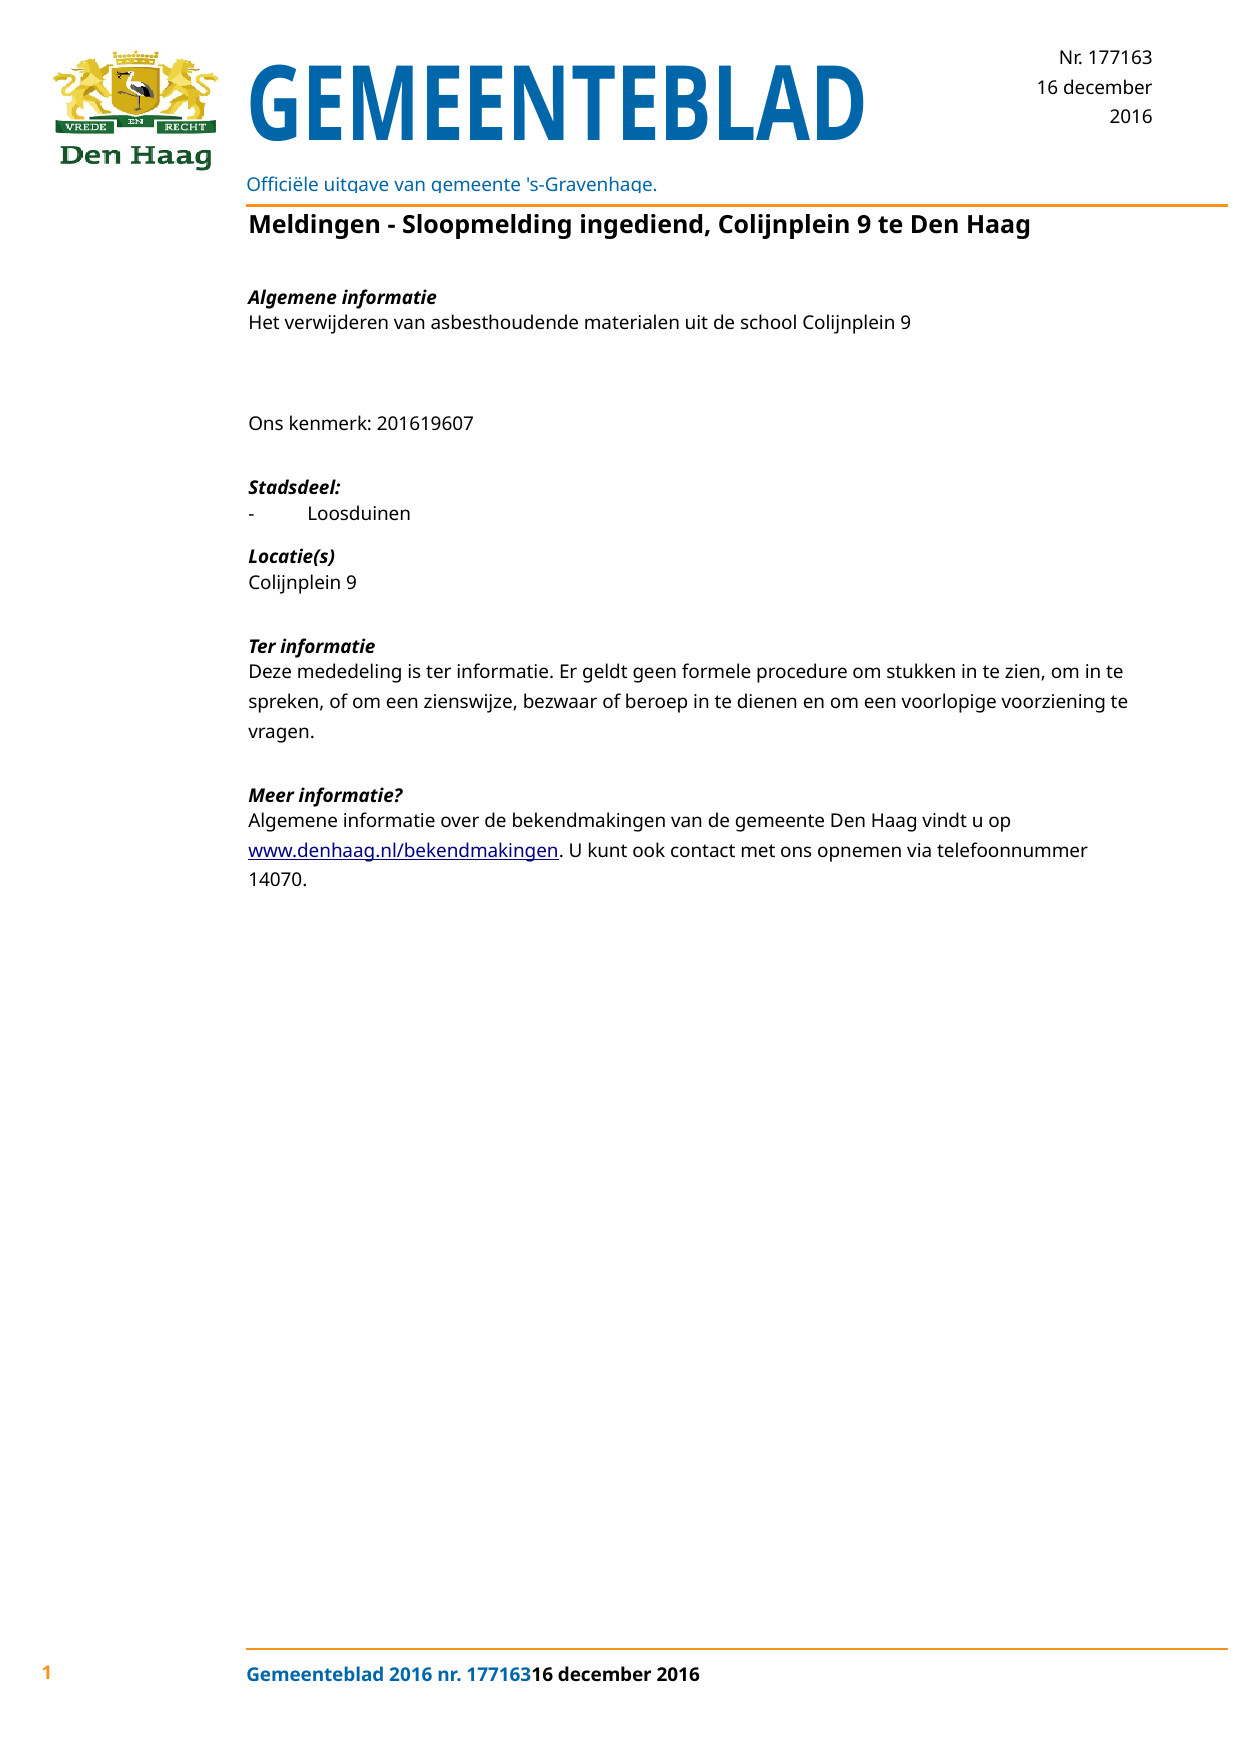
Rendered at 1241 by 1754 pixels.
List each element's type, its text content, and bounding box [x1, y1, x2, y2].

text Locatie(s) [248, 543, 1152, 569]
text Algemene informatie [248, 284, 1152, 309]
text Het verwijderen van asbesthoudende materialen uit de school Colijnplein 9 [248, 309, 1152, 335]
text Deze mededeling is ter informatie. Er geldt geen formele procedure om stukken in te zien, om in te spreken, of om een zienswijze, bezwaar of beroep in te dienen en om een voorlopige voorziening te vragen. [248, 659, 1152, 743]
text Ons kenmerk: 201619607 [248, 410, 1152, 436]
text Ter informatie [248, 633, 1152, 659]
text Algemene informatie over de bekendmakingen van de gemeente Den Haag vindt u op www.denhaag.nl/bekendmakingen. U kunt ook contact met ons opnemen via telefoonnummer 14070. [248, 807, 1152, 892]
text Meldingen - Sloopmelding ingediend, Colijnplein 9 te Den Haag [248, 207, 1152, 241]
picture [41, 47, 231, 172]
text Meer informatie? [248, 782, 1152, 807]
text Stadsdeel: [248, 474, 1152, 500]
list Loosduinen [248, 500, 1152, 526]
text Colijnplein 9 [248, 569, 1152, 595]
